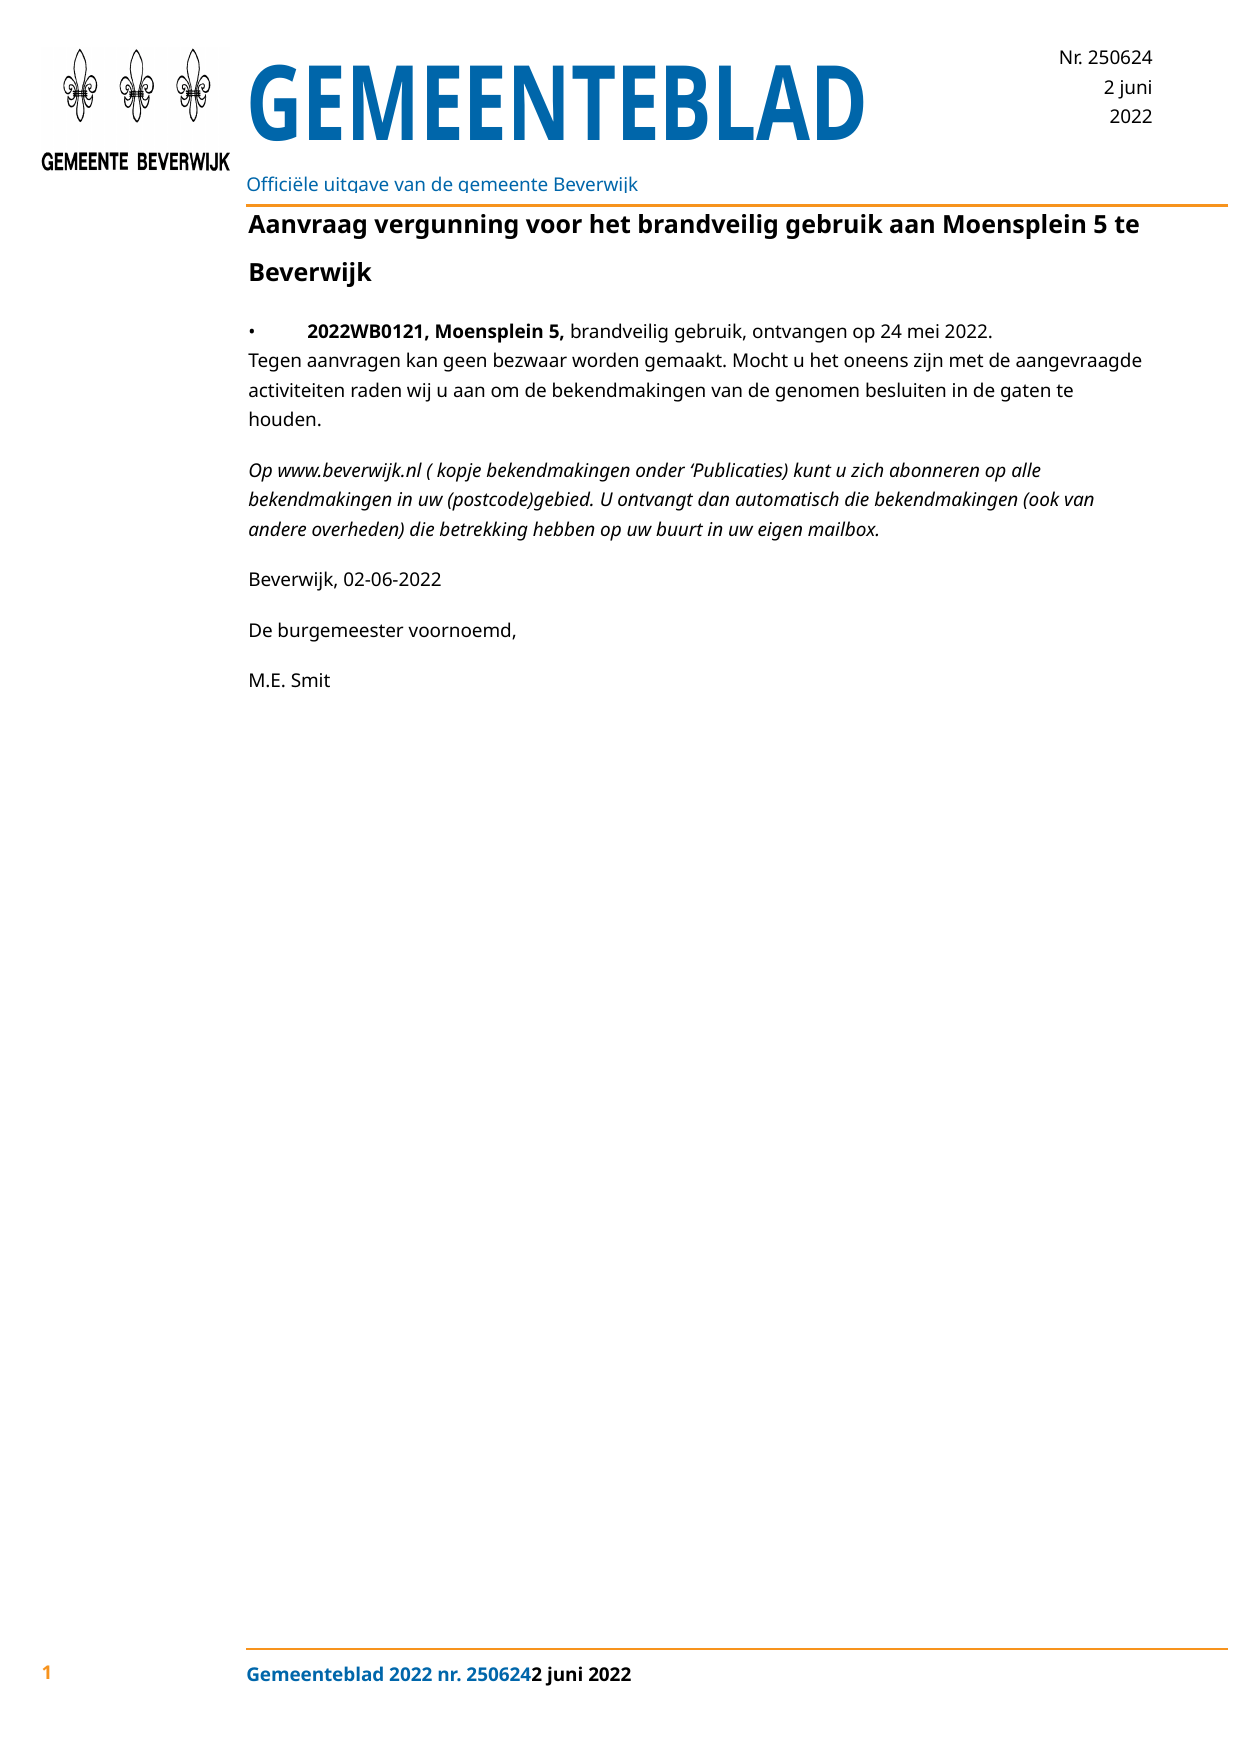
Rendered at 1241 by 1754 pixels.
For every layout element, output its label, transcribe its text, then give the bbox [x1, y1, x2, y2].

text Beverwijk, 02-06-2022 [248, 567, 1152, 592]
text Tegen aanvragen kan geen bezwaar worden gemaakt. Mocht u het oneens zijn met de aangevraagde activiteiten raden wij u aan om de bekendmakingen van de genomen besluiten in de gaten te houden. [248, 347, 1152, 432]
picture [41, 47, 231, 172]
text De burgemeester voornoemd, [248, 617, 1152, 643]
text Op www.beverwijk.nl ( kopje bekendmakingen onder ‘Publicaties) kunt u zich abonneren op alle bekendmakingen in uw (postcode)gebied. U ontvangt dan automatisch die bekendmakingen (ook van andere overheden) die betrekking hebben op uw buurt in uw eigen mailbox. [248, 457, 1152, 542]
text M.E. Smit [248, 667, 1152, 693]
text Aanvraag vergunning voor het brandveilig gebruik aan Moensplein 5 te Beverwijk [248, 207, 1152, 288]
list 2022WB0121, Moensplein 5, brandveilig gebruik, ontvangen op 24 mei 2022. [248, 318, 1152, 344]
